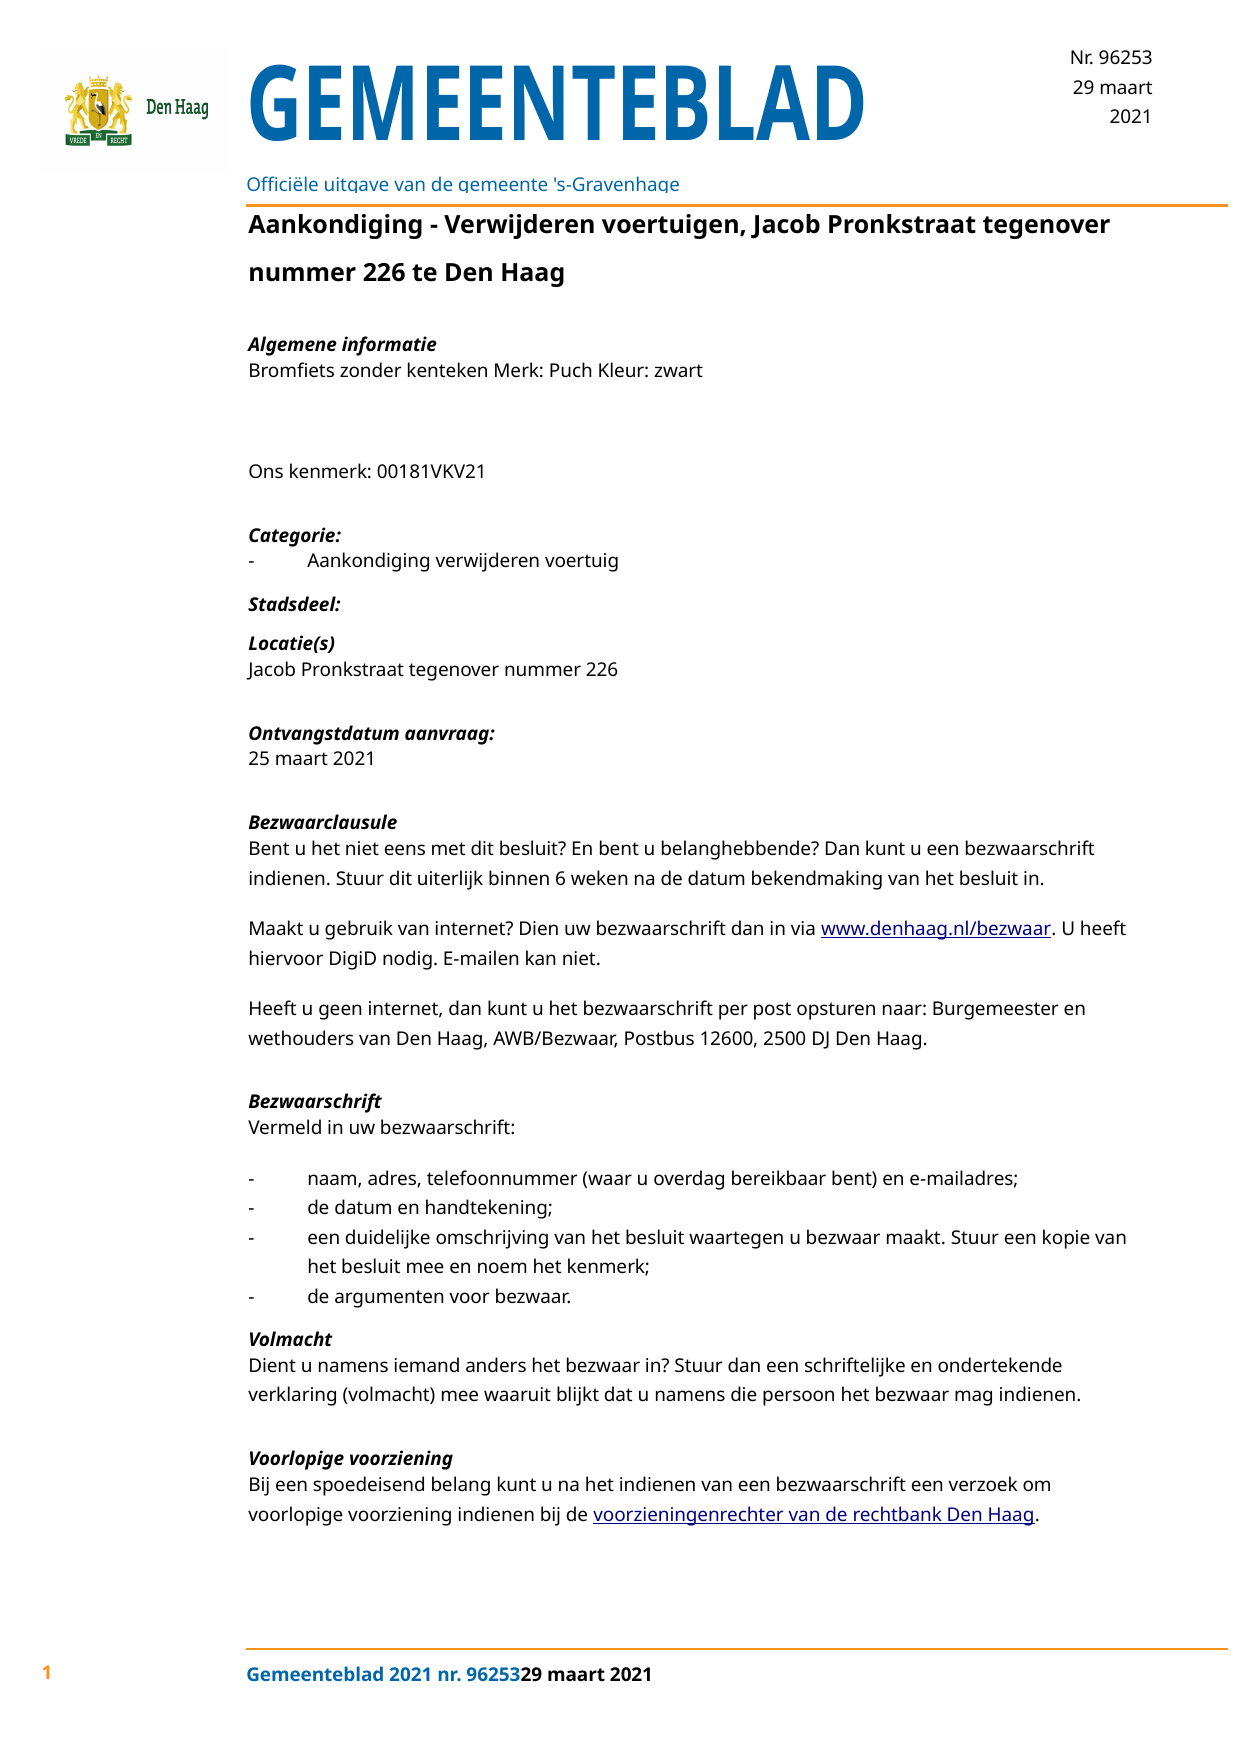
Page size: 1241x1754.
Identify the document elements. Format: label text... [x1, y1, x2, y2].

text Bezwaarschrift [248, 1089, 1152, 1114]
text Bent u het niet eens met dit besluit? En bent u belanghebbende? Dan kunt u een bezwaarschrift indienen. Stuur dit uiterlijk binnen 6 weken na de datum bekendmaking van het besluit in. [248, 835, 1152, 891]
list de datum en handtekening; [248, 1194, 1152, 1220]
list de argumenten voor bezwaar. [248, 1283, 1152, 1309]
text Locatie(s) [248, 630, 1152, 656]
text Ons kenmerk: 00181VKV21 [248, 458, 1152, 484]
list naam, adres, telefoonnummer (waar u overdag bereikbaar bent) en e-mailadres; [248, 1165, 1152, 1191]
text Maakt u gebruik van internet? Dien uw bezwaarschrift dan in via www.denhaag.nl/bezwaar. U heeft hiervoor DigiD nodig. E-mailen kan niet. [248, 915, 1152, 971]
text Aankondiging - Verwijderen voertuigen, Jacob Pronkstraat tegenover nummer 226 te Den Haag [248, 207, 1152, 288]
text Stadsdeel: [248, 591, 1152, 617]
picture [41, 47, 231, 172]
list een duidelijke omschrijving van het besluit waartegen u bezwaar maakt. Stuur een kopie van het besluit mee en noem het kenmerk; [248, 1224, 1152, 1279]
list Aankondiging verwijderen voertuig [248, 548, 1152, 573]
text Jacob Pronkstraat tegenover nummer 226 [248, 656, 1152, 682]
text Vermeld in uw bezwaarschrift: [248, 1114, 1152, 1140]
text Algemene informatie [248, 331, 1152, 357]
text Voorlopige voorziening [248, 1446, 1152, 1471]
text Heeft u geen internet, dan kunt u het bezwaarschrift per post opsturen naar: Burgemeester en wethouders van Den Haag, AWB/Bezwaar, Postbus 12600, 2500 DJ Den Haag. [248, 995, 1152, 1051]
text Categorie: [248, 522, 1152, 548]
text Bij een spoedeisend belang kunt u na het indienen van een bezwaarschrift een verzoek om voorlopige voorziening indienen bij de voorzieningenrechter van de rechtbank Den Haag. [248, 1471, 1152, 1527]
text Bezwaarclausule [248, 809, 1152, 835]
text Bromfiets zonder kenteken Merk: Puch Kleur: zwart [248, 357, 1152, 383]
text Ontvangstdatum aanvraag: [248, 720, 1152, 746]
text 25 maart 2021 [248, 746, 1152, 771]
text Dient u namens iemand anders het bezwaar in? Stuur dan een schriftelijke en ondertekende verklaring (volmacht) mee waaruit blijkt dat u namens die persoon het bezwaar mag indienen. [248, 1352, 1152, 1407]
text Volmacht [248, 1326, 1152, 1352]
